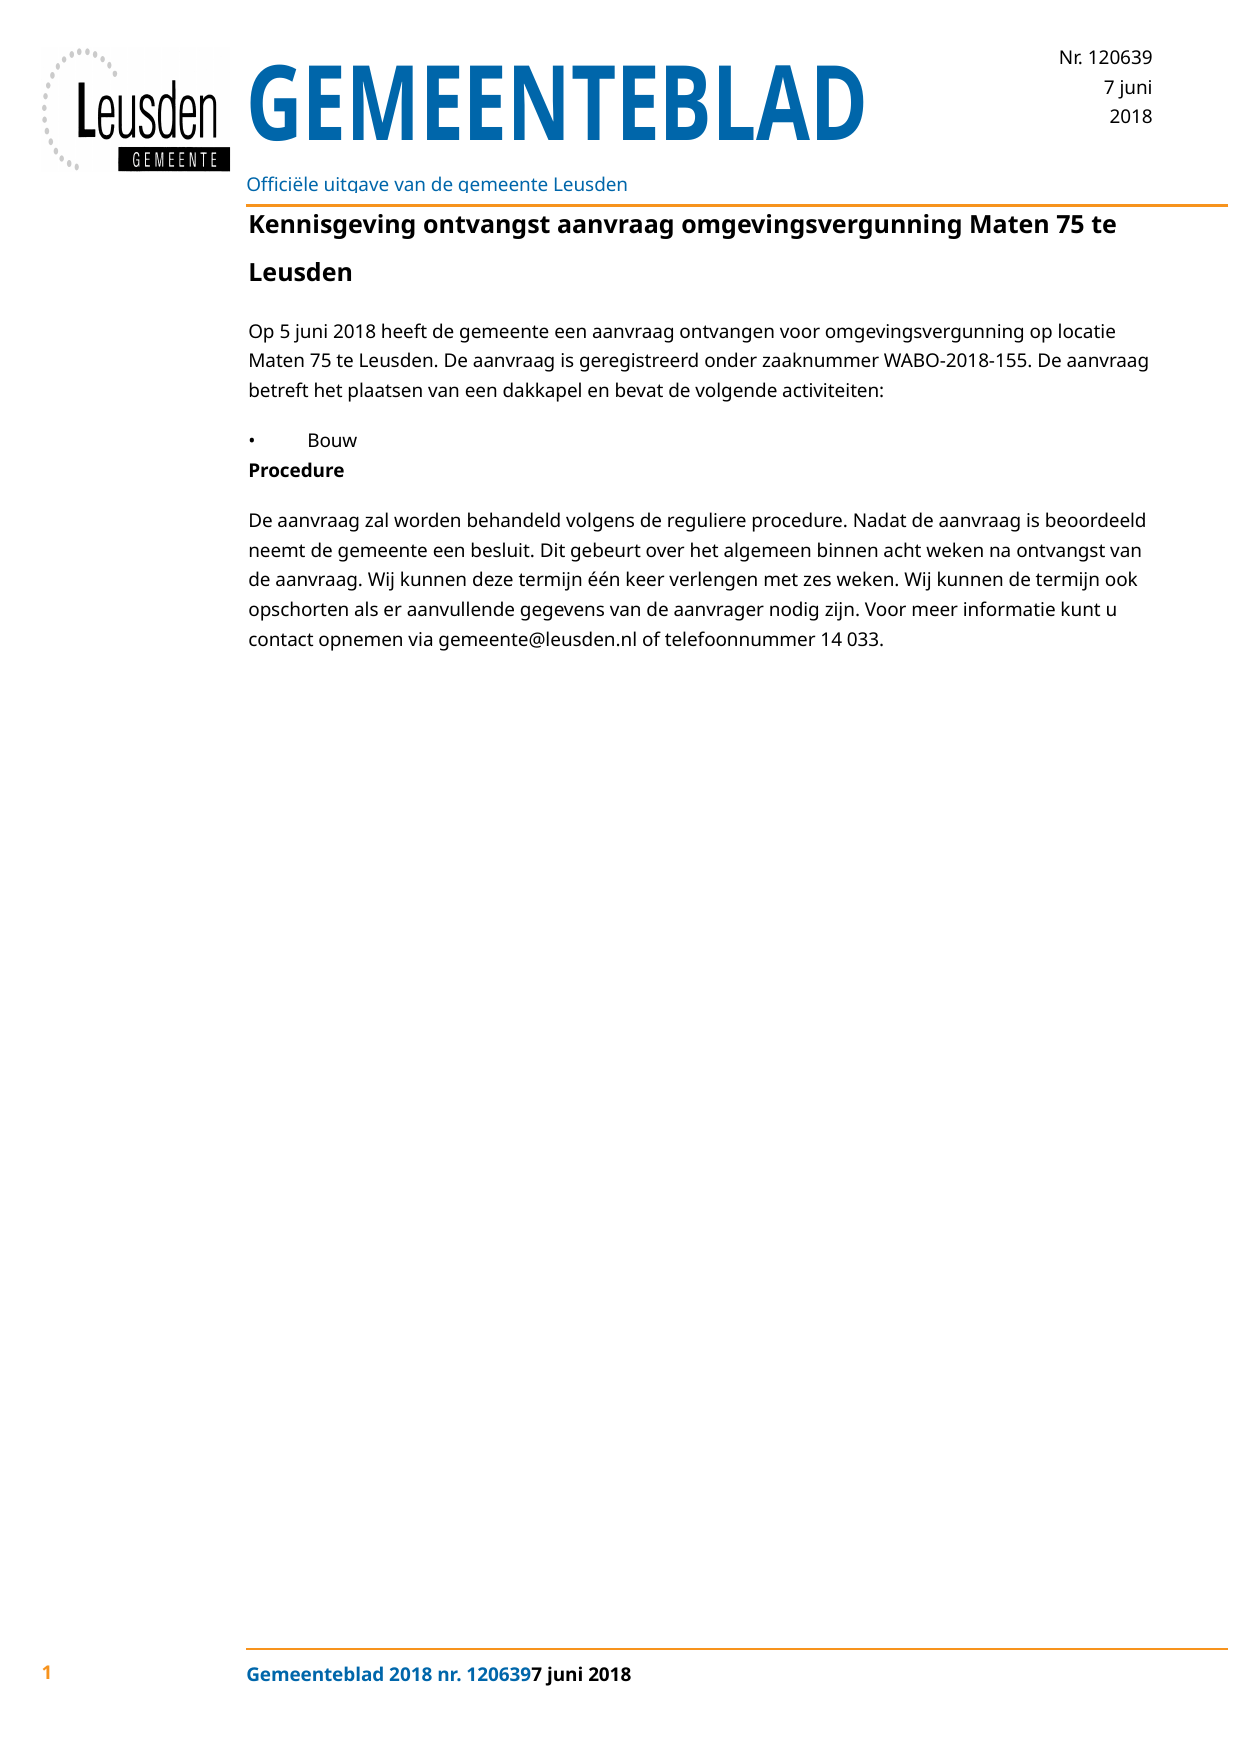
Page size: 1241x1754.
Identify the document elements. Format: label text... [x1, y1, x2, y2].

text De aanvraag zal worden behandeld volgens de reguliere procedure. Nadat de aanvraag is beoordeeld neemt de gemeente een besluit. Dit gebeurt over het algemeen binnen acht weken na ontvangst van de aanvraag. Wij kunnen deze termijn één keer verlengen met zes weken. Wij kunnen de termijn ook opschorten als er aanvullende gegevens van de aanvrager nodig zijn. Voor meer informatie kunt u contact opnemen via gemeente@leusden.nl of telefoonnummer 14 033. [248, 507, 1152, 652]
picture [41, 47, 231, 172]
text Procedure [248, 457, 1152, 483]
text Kennisgeving ontvangst aanvraag omgevingsvergunning Maten 75 te Leusden [248, 207, 1152, 288]
list Bouw [248, 427, 1152, 453]
text Op 5 juni 2018 heeft de gemeente een aanvraag ontvangen voor omgevingsvergunning op locatie Maten 75 te Leusden. De aanvraag is geregistreerd onder zaaknummer WABO-2018-155. De aanvraag betreft het plaatsen van een dakkapel en bevat de volgende activiteiten: [248, 318, 1152, 403]
